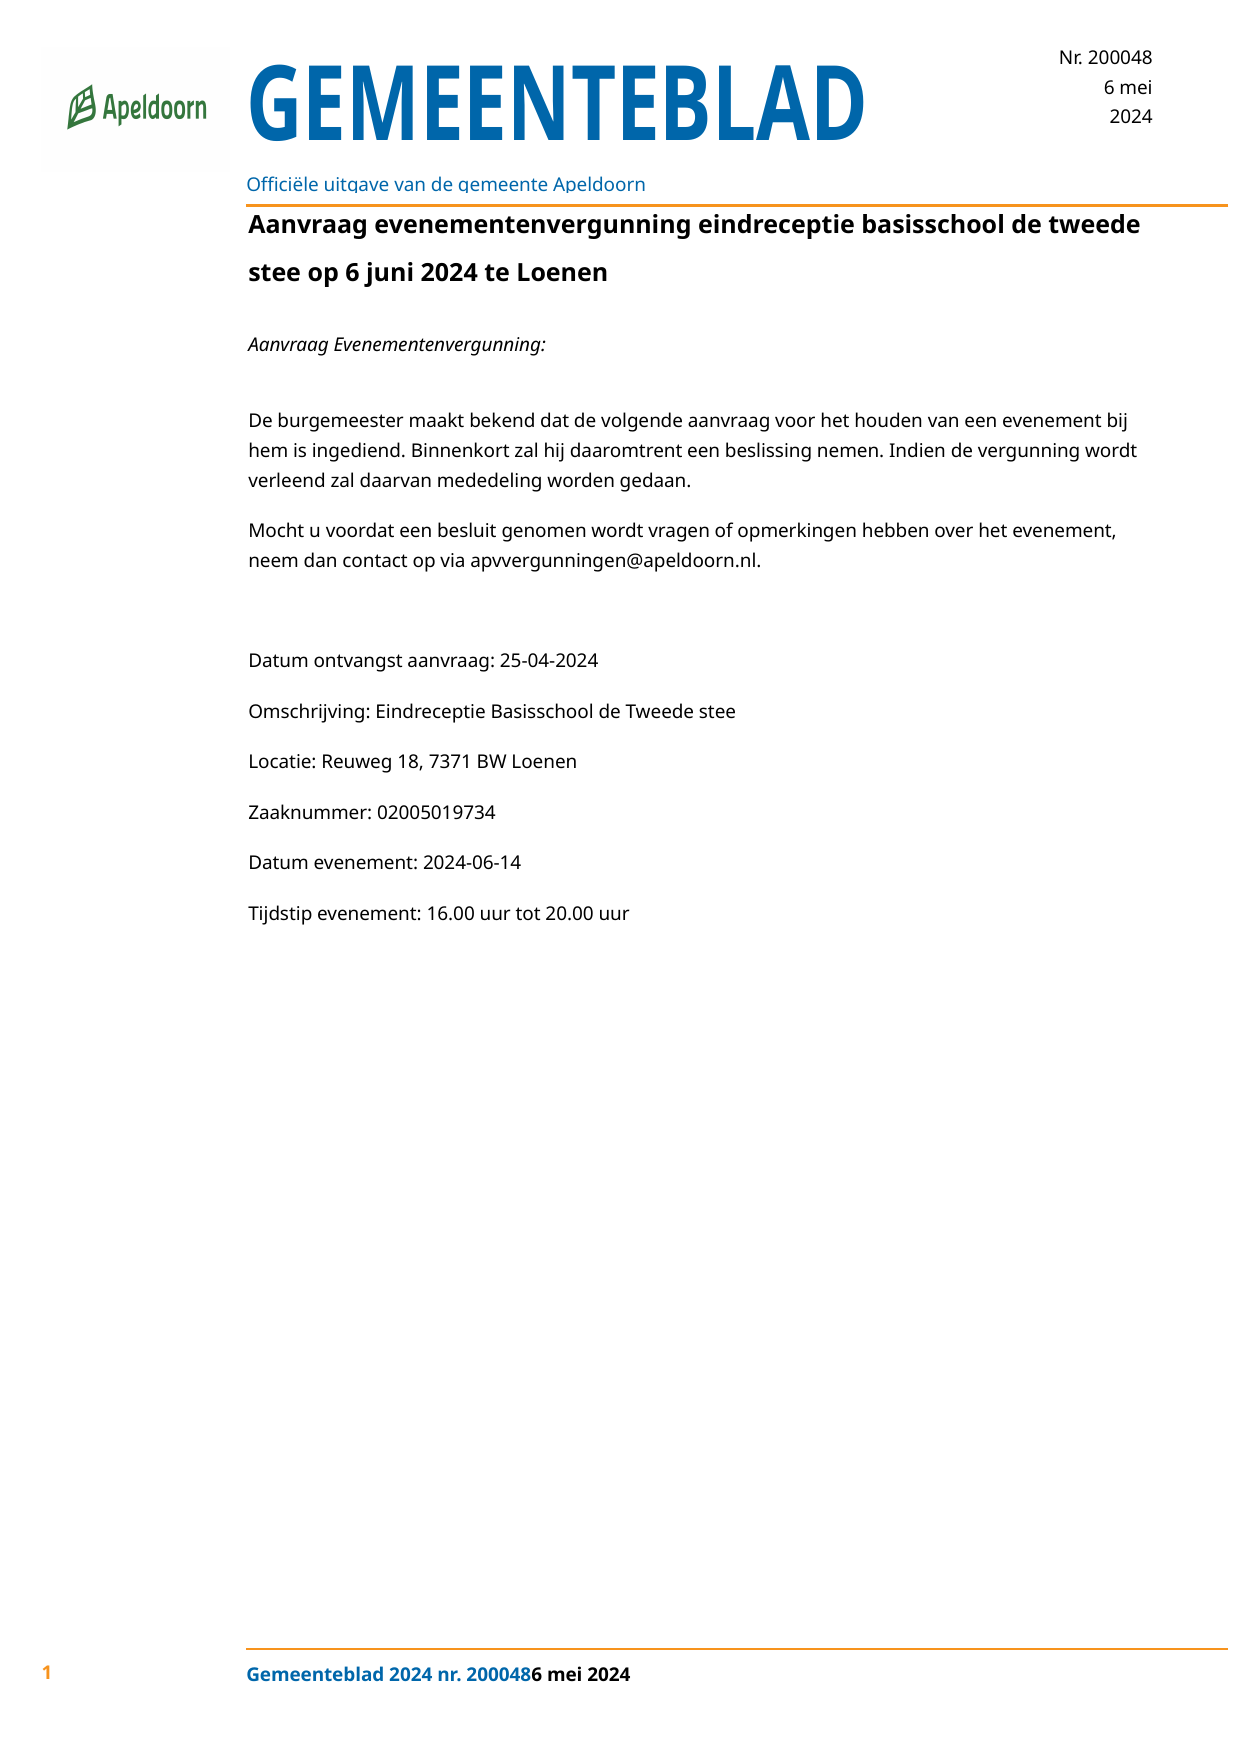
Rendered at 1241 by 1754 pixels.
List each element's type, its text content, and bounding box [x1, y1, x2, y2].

text Tijdstip evenement: 16.00 uur tot 20.00 uur [248, 900, 1152, 925]
text Locatie: Reuweg 18, 7371 BW Loenen [248, 748, 1152, 774]
text Zaaknummer: 02005019734 [248, 799, 1152, 824]
text Datum evenement: 2024-06-14 [248, 849, 1152, 875]
text Omschrijving: Eindreceptie Basisschool de Tweede stee [248, 698, 1152, 724]
text Datum ontvangst aanvraag: 25-04-2024 [248, 648, 1152, 673]
text Mocht u voordat een besluit genomen wordt vragen of opmerkingen hebben over het evenement, neem dan contact op via apvvergunningen@apeldoorn.nl. [248, 517, 1152, 572]
text Aanvraag Evenementenvergunning: [248, 331, 1152, 357]
text De burgemeester maakt bekend dat de volgende aanvraag voor het houden van een evenement bij hem is ingediend. Binnenkort zal hij daaromtrent een beslissing nemen. Indien de vergunning wordt verleend zal daarvan mededeling worden gedaan. [248, 408, 1152, 492]
picture [41, 47, 231, 172]
text Aanvraag evenementenvergunning eindreceptie basisschool de tweede stee op 6 juni 2024 te Loenen [248, 207, 1152, 288]
